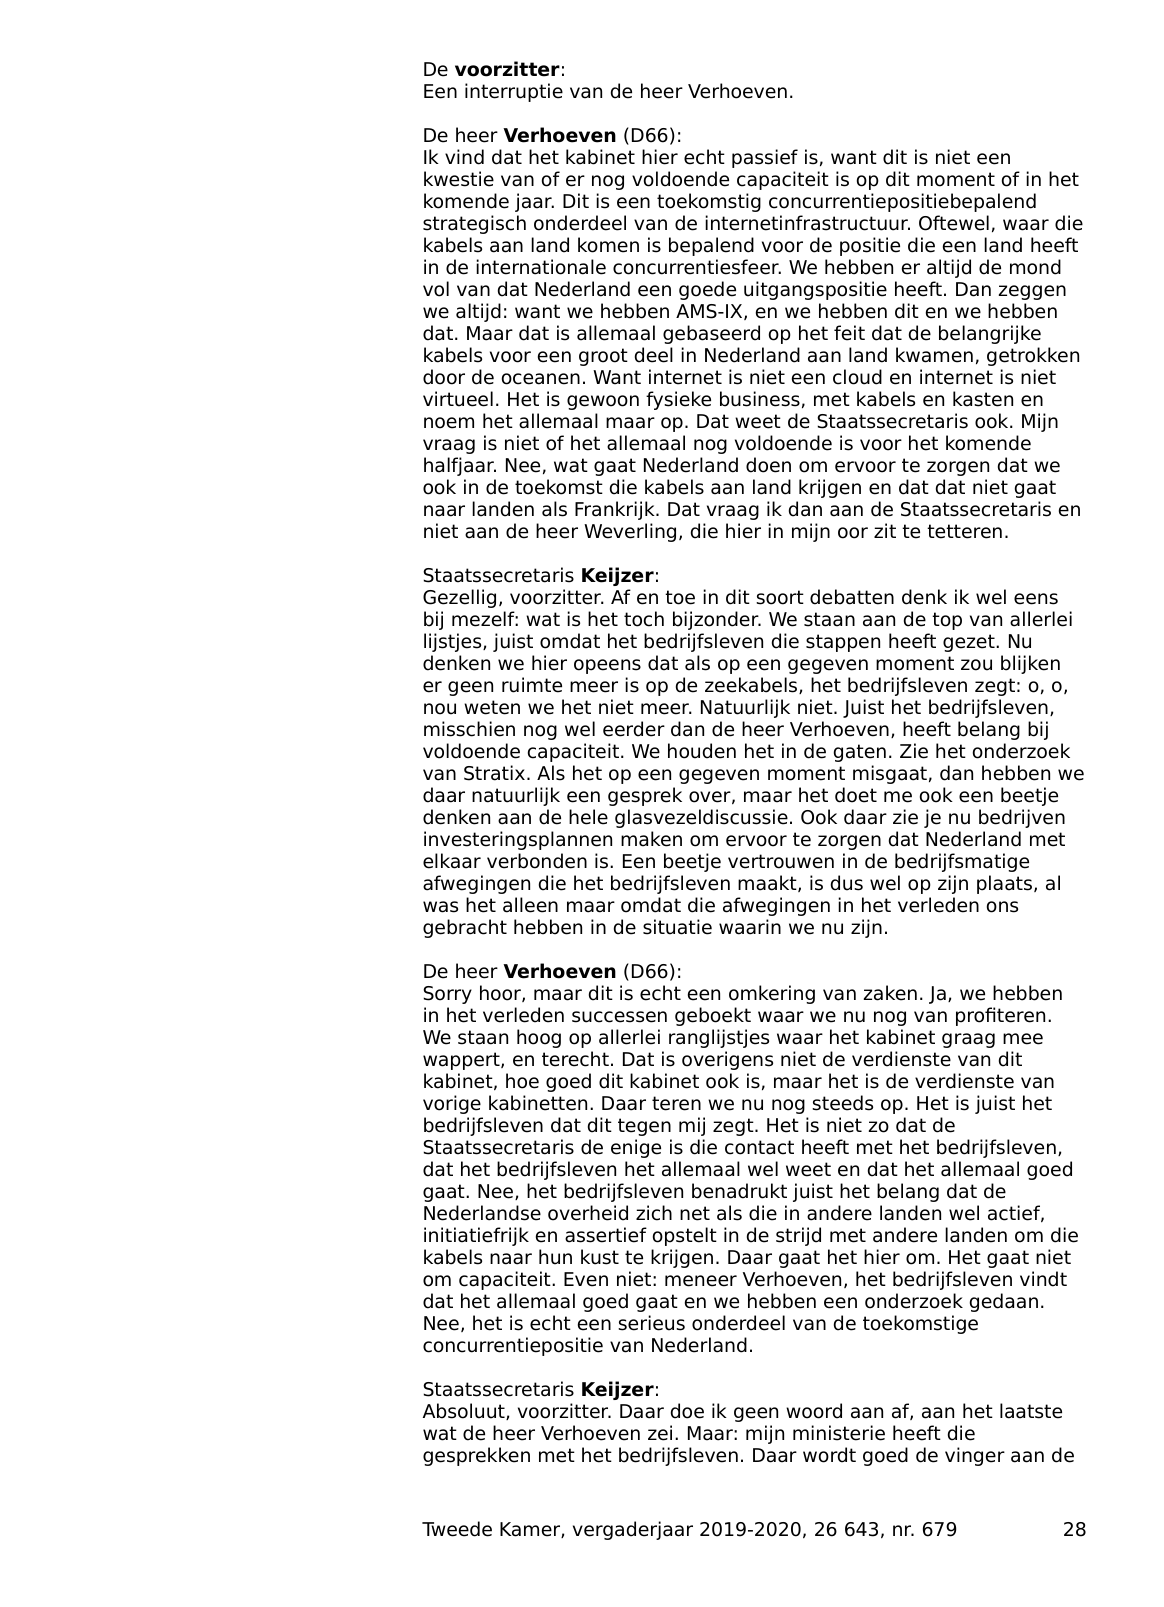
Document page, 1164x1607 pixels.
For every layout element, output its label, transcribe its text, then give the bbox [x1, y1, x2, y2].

text De heer Verhoeven (D66): [422, 961, 1087, 983]
text De voorzitter: [422, 59, 1087, 81]
text Een interruptie van de heer Verhoeven. [422, 81, 1087, 103]
text De heer Verhoeven (D66): [422, 125, 1087, 147]
text Staatssecretaris Keijzer: [422, 565, 1087, 587]
text Sorry hoor, maar dit is echt een omkering van zaken. Ja, we hebben in het verleden successen geboekt waar we nu nog van profiteren. We staan hoog op allerlei ranglijstjes waar het kabinet graag mee wappert, en terecht. Dat is overigens niet de verdienste van dit kabinet, hoe goed dit kabinet ook is, maar het is de verdienste van vorige kabinetten. Daar teren we nu nog steeds op. Het is juist het bedrijfsleven dat dit tegen mij zegt. Het is niet zo dat de Staatssecretaris de enige is die contact heeft met het bedrijfsleven, dat het bedrijfsleven het allemaal wel weet en dat het allemaal goed gaat. Nee, het bedrijfsleven benadrukt juist het belang dat de Nederlandse overheid zich net als die in andere landen wel actief, initiatiefrijk en assertief opstelt in de strijd met andere landen om die kabels naar hun kust te krijgen. Daar gaat het hier om. Het gaat niet om capaciteit. Even niet: meneer Verhoeven, het bedrijfsleven vindt dat het allemaal goed gaat en we hebben een onderzoek gedaan. Nee, het is echt een serieus onderdeel van de toekomstige concurrentiepositie van Nederland. [422, 983, 1087, 1356]
text Gezellig, voorzitter. Af en toe in dit soort debatten denk ik wel eens bij mezelf: wat is het toch bijzonder. We staan aan de top van allerlei lijstjes, juist omdat het bedrijfsleven die stappen heeft gezet. Nu denken we hier opeens dat als op een gegeven moment zou blijken er geen ruimte meer is op de zeekabels, het bedrijfsleven zegt: o, o, nou weten we het niet meer. Natuurlijk niet. Juist het bedrijfsleven, misschien nog wel eerder dan de heer Verhoeven, heeft belang bij voldoende capaciteit. We houden het in de gaten. Zie het onderzoek van Stratix. Als het op een gegeven moment misgaat, dan hebben we daar natuurlijk een gesprek over, maar het doet me ook een beetje denken aan de hele glasvezeldiscussie. Ook daar zie je nu bedrijven investeringsplannen maken om ervoor te zorgen dat Nederland met elkaar verbonden is. Een beetje vertrouwen in de bedrijfsmatige afwegingen die het bedrijfsleven maakt, is dus wel op zijn plaats, al was het alleen maar omdat die afwegingen in het verleden ons gebracht hebben in de situatie waarin we nu zijn. [422, 587, 1087, 939]
text Staatssecretaris Keijzer: [422, 1379, 1087, 1401]
text Absoluut, voorzitter. Daar doe ik geen woord aan af, aan het laatste wat de heer Verhoeven zei. Maar: mijn ministerie heeft die gesprekken met het bedrijfsleven. Daar wordt goed de vinger aan de [422, 1401, 1087, 1467]
text Ik vind dat het kabinet hier echt passief is, want dit is niet een kwestie van of er nog voldoende capaciteit is op dit moment of in het komende jaar. Dit is een toekomstig concurrentiepositiebepalend strategisch onderdeel van de internetinfrastructuur. Oftewel, waar die kabels aan land komen is bepalend voor de positie die een land heeft in de internationale concurrentiesfeer. We hebben er altijd de mond vol van dat Nederland een goede uitgangspositie heeft. Dan zeggen we altijd: want we hebben AMS-IX, en we hebben dit en we hebben dat. Maar dat is allemaal gebaseerd op het feit dat de belangrijke kabels voor een groot deel in Nederland aan land kwamen, getrokken door de oceanen. Want internet is niet een cloud en internet is niet virtueel. Het is gewoon fysieke business, met kabels en kasten en noem het allemaal maar op. Dat weet de Staatssecretaris ook. Mijn vraag is niet of het allemaal nog voldoende is voor het komende halfjaar. Nee, wat gaat Nederland doen om ervoor te zorgen dat we ook in de toekomst die kabels aan land krijgen en dat dat niet gaat naar landen als Frankrijk. Dat vraag ik dan aan de Staatssecretaris en niet aan de heer Weverling, die hier in mijn oor zit te tetteren. [422, 147, 1087, 543]
